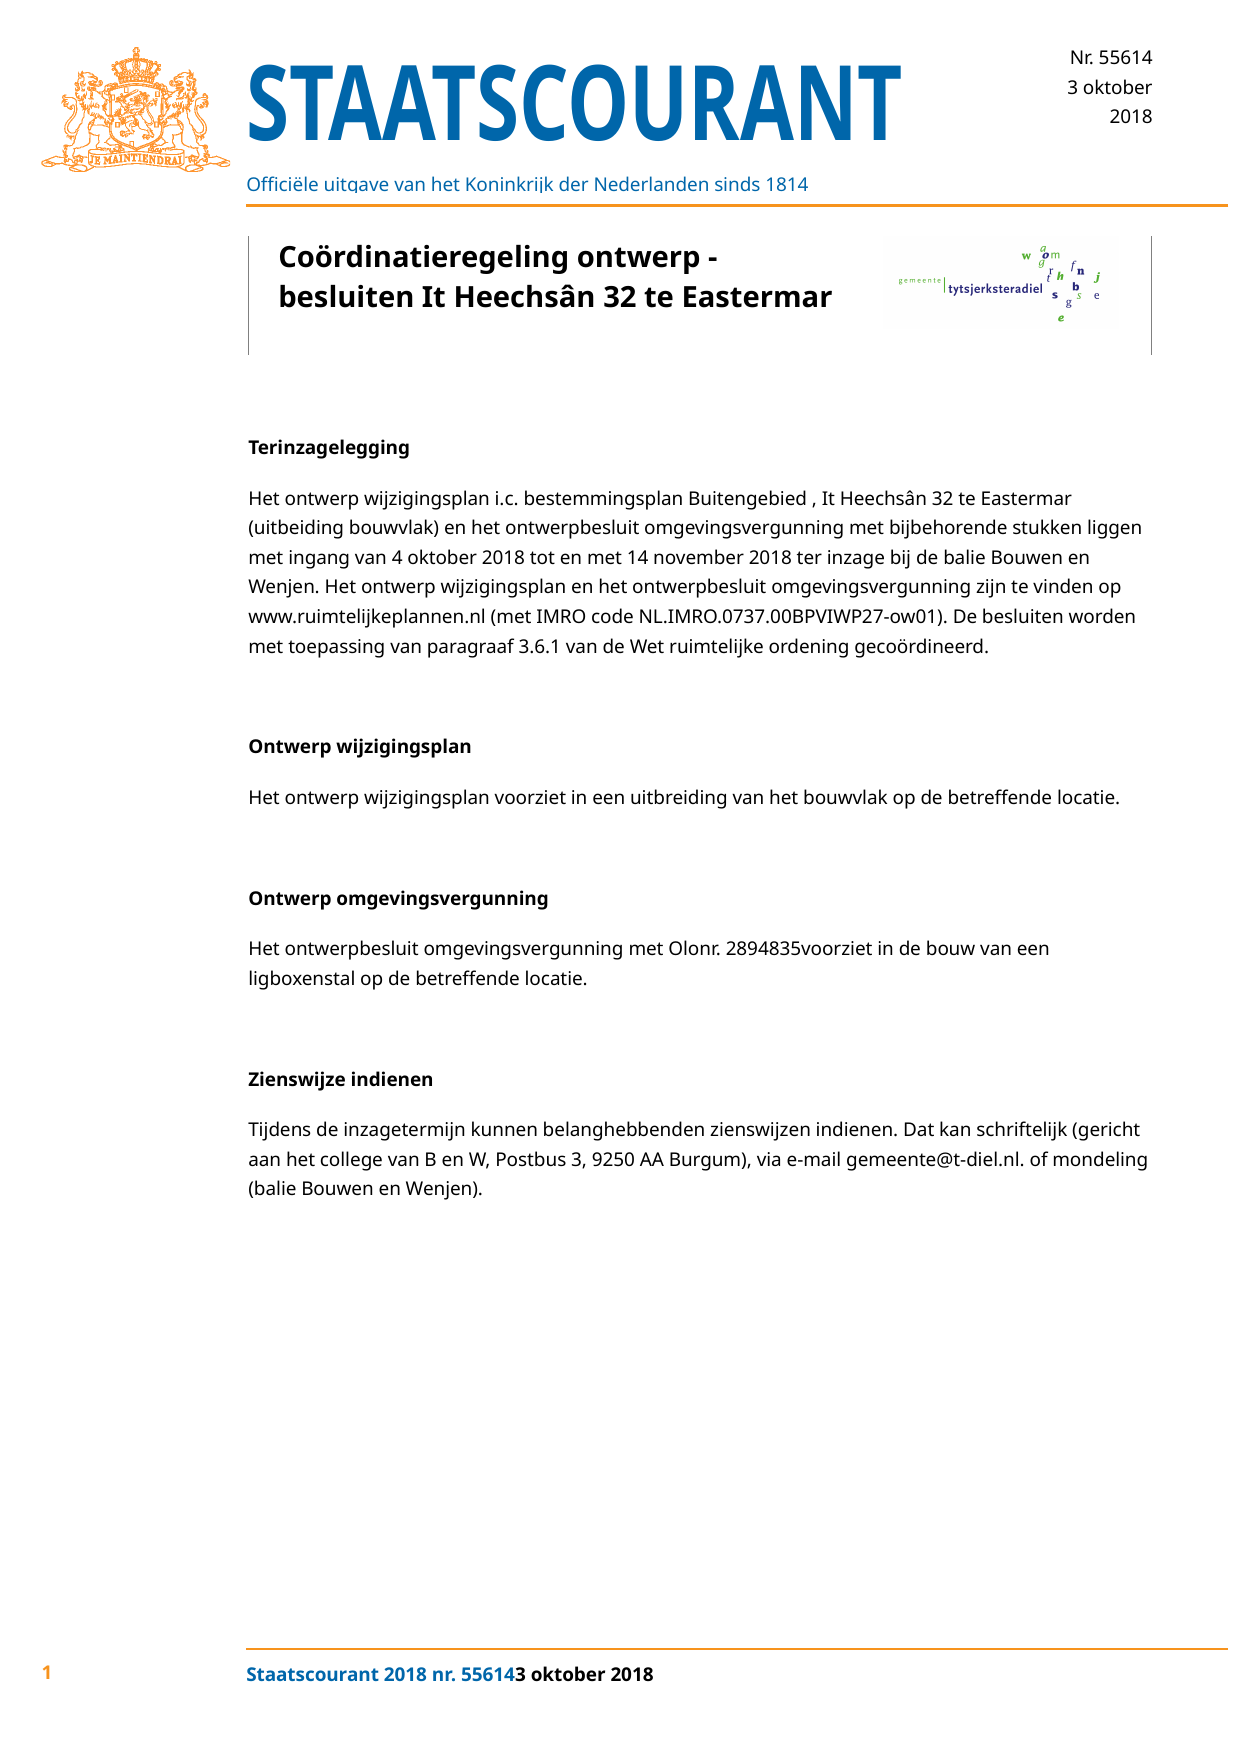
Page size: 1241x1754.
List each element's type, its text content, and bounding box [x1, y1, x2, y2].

picture [41, 47, 231, 172]
table_header Coördinatieregeling ontwerp - besluiten It Heechsân 32 te Eastermar [249, 236, 850, 355]
text Ontwerp wijzigingsplan [248, 734, 1152, 759]
text Terinzagelegging [248, 434, 1152, 460]
text Tijdens de inzagetermijn kunnen belanghebbenden zienswijzen indienen. Dat kan schriftelijk (gericht aan het college van B en W, Postbus 3, 9250 AA Burgum), via e-mail gemeente@t-diel.nl. of mondeling (balie Bouwen en Wenjen). [248, 1116, 1152, 1201]
text Ontwerp omgevingsvergunning [248, 885, 1152, 911]
table_header [850, 236, 1151, 355]
text Het ontwerpbesluit omgevingsvergunning met Olonr. 2894835voorziet in de bouw van een ligboxenstal op de betreffende locatie. [248, 935, 1152, 991]
text Het ontwerp wijzigingsplan i.c. bestemmingsplan Buitengebied , It Heechsân 32 te Eastermar (uitbeiding bouwvlak) en het ontwerpbesluit omgevingsvergunning met bijbehorende stukken liggen met ingang van 4 oktober 2018 tot en met 14 november 2018 ter inzage bij de balie Bouwen en Wenjen. Het ontwerp wijzigingsplan en het ontwerpbesluit omgevingsvergunning zijn te vinden op www.ruimtelijkeplannen.nl (met IMRO code NL.IMRO.0737.00BPVIWP27-ow01). De besluiten worden met toepassing van paragraaf 3.6.1 van de Wet ruimtelijke ordening gecoördineerd. [248, 485, 1152, 659]
text Het ontwerp wijzigingsplan voorziet in een uitbreiding van het bouwvlak op de betreffende locatie. [248, 784, 1152, 810]
picture [882, 236, 1119, 329]
text Zienswijze indienen [248, 1066, 1152, 1092]
